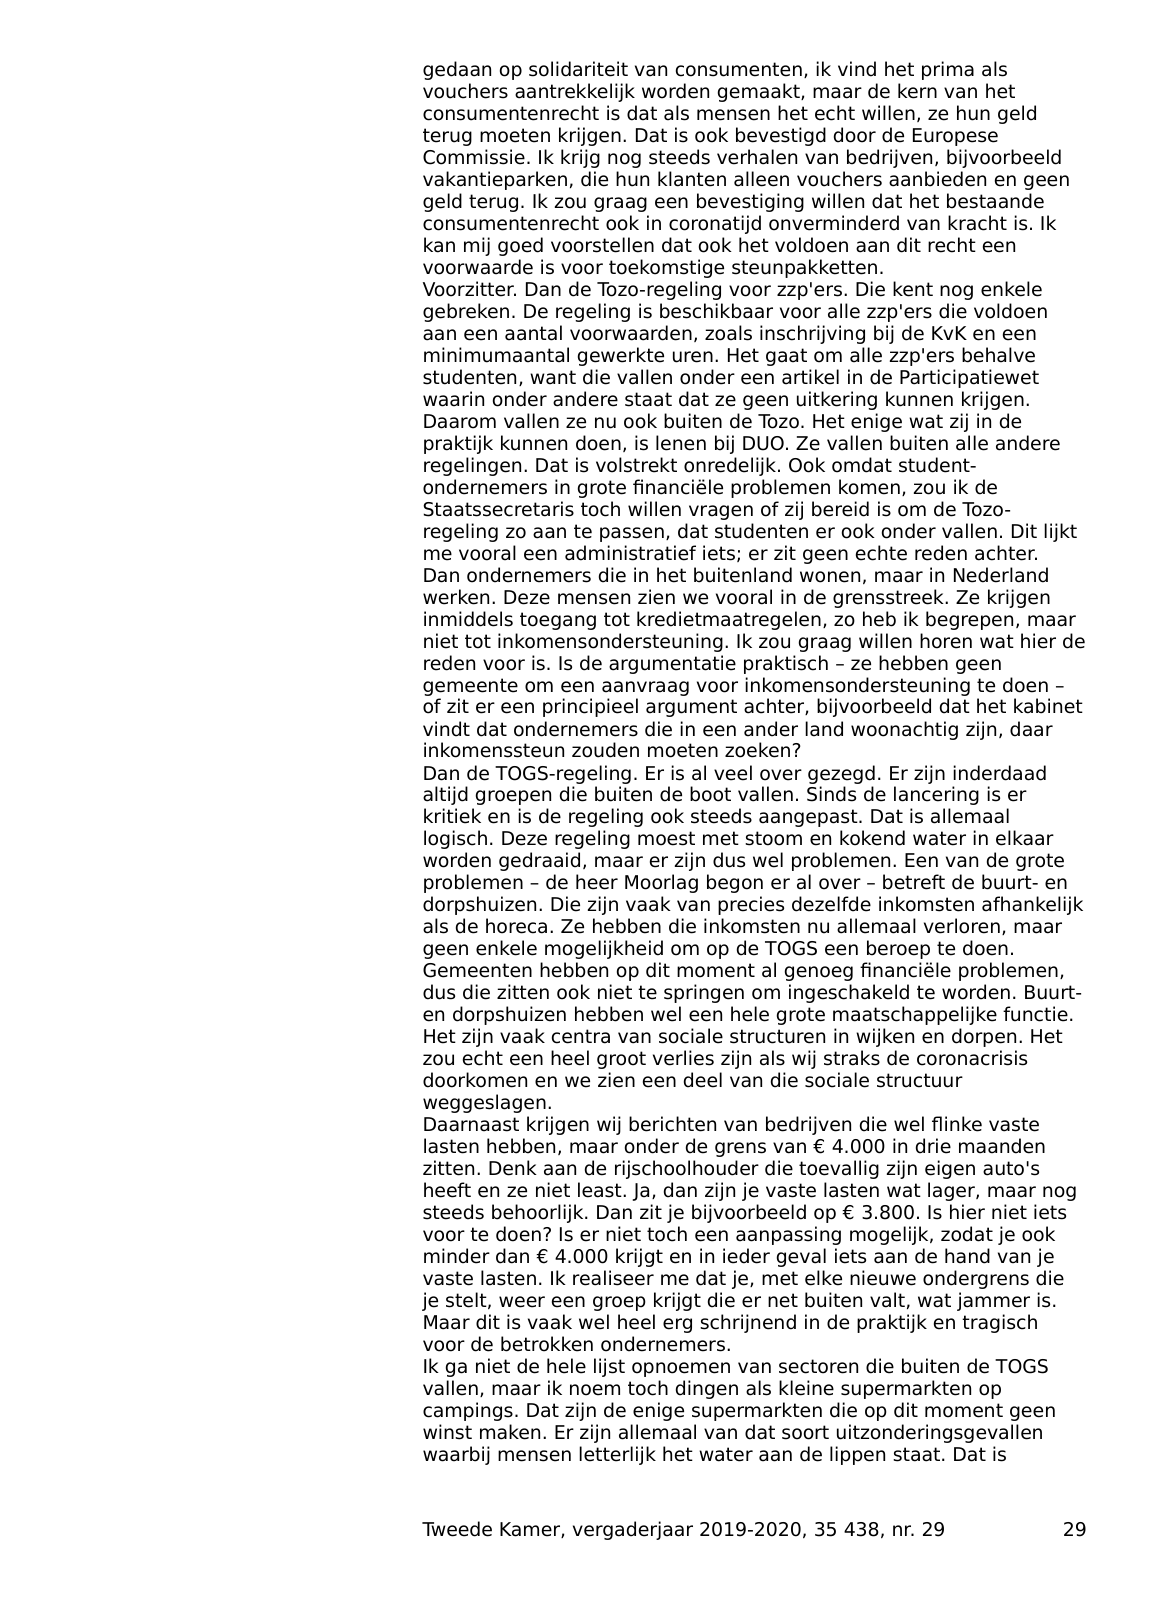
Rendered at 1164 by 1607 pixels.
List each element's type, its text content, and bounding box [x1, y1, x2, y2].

text Daarnaast krijgen wij berichten van bedrijven die wel flinke vaste lasten hebben, maar onder de grens van € 4.000 in drie maanden zitten. Denk aan de rijschoolhouder die toevallig zijn eigen auto's heeft en ze niet least. Ja, dan zijn je vaste lasten wat lager, maar nog steeds behoorlijk. Dan zit je bijvoorbeeld op € 3.800. Is hier niet iets voor te doen? Is er niet toch een aanpassing mogelijk, zodat je ook minder dan € 4.000 krijgt en in ieder geval iets aan de hand van je vaste lasten. Ik realiseer me dat je, met elke nieuwe ondergrens die je stelt, weer een groep krijgt die er net buiten valt, wat jammer is. Maar dit is vaak wel heel erg schrijnend in de praktijk en tragisch voor de betrokken ondernemers. [422, 1114, 1087, 1356]
text gedaan op solidariteit van consumenten, ik vind het prima als vouchers aantrekkelijk worden gemaakt, maar de kern van het consumentenrecht is dat als mensen het echt willen, ze hun geld terug moeten krijgen. Dat is ook bevestigd door de Europese Commissie. Ik krijg nog steeds verhalen van bedrijven, bijvoorbeeld vakantieparken, die hun klanten alleen vouchers aanbieden en geen geld terug. Ik zou graag een bevestiging willen dat het bestaande consumentenrecht ook in coronatijd onverminderd van kracht is. Ik kan mij goed voorstellen dat ook het voldoen aan dit recht een voorwaarde is voor toekomstige steunpakketten. [422, 59, 1087, 279]
text Dan ondernemers die in het buitenland wonen, maar in Nederland werken. Deze mensen zien we vooral in de grensstreek. Ze krijgen inmiddels toegang tot kredietmaatregelen, zo heb ik begrepen, maar niet tot inkomensondersteuning. Ik zou graag willen horen wat hier de reden voor is. Is de argumentatie praktisch – ze hebben geen gemeente om een aanvraag voor inkomensondersteuning te doen – of zit er een principieel argument achter, bijvoorbeeld dat het kabinet vindt dat ondernemers die in een ander land woonachtig zijn, daar inkomenssteun zouden moeten zoeken? [422, 564, 1087, 762]
text Ik ga niet de hele lijst opnoemen van sectoren die buiten de TOGS vallen, maar ik noem toch dingen als kleine supermarkten op campings. Dat zijn de enige supermarkten die op dit moment geen winst maken. Er zijn allemaal van dat soort uitzonderingsgevallen waarbij mensen letterlijk het water aan de lippen staat. Dat is [422, 1356, 1087, 1466]
text Voorzitter. Dan de Tozo-regeling voor zzp'ers. Die kent nog enkele gebreken. De regeling is beschikbaar voor alle zzp'ers die voldoen aan een aantal voorwaarden, zoals inschrijving bij de KvK en een minimumaantal gewerkte uren. Het gaat om alle zzp'ers behalve studenten, want die vallen onder een artikel in de Participatiewet waarin onder andere staat dat ze geen uitkering kunnen krijgen. Daarom vallen ze nu ook buiten de Tozo. Het enige wat zij in de praktijk kunnen doen, is lenen bij DUO. Ze vallen buiten alle andere regelingen. Dat is volstrekt onredelijk. Ook omdat student-ondernemers in grote financiële problemen komen, zou ik de Staatssecretaris toch willen vragen of zij bereid is om de Tozo-regeling zo aan te passen, dat studenten er ook onder vallen. Dit lijkt me vooral een administratief iets; er zit geen echte reden achter. [422, 279, 1087, 564]
text Dan de TOGS-regeling. Er is al veel over gezegd. Er zijn inderdaad altijd groepen die buiten de boot vallen. Sinds de lancering is er kritiek en is de regeling ook steeds aangepast. Dat is allemaal logisch. Deze regeling moest met stoom en kokend water in elkaar worden gedraaid, maar er zijn dus wel problemen. Een van de grote problemen – de heer Moorlag begon er al over – betreft de buurt- en dorpshuizen. Die zijn vaak van precies dezelfde inkomsten afhankelijk als de horeca. Ze hebben die inkomsten nu allemaal verloren, maar geen enkele mogelijkheid om op de TOGS een beroep te doen. Gemeenten hebben op dit moment al genoeg financiële problemen, dus die zitten ook niet te springen om ingeschakeld te worden. Buurt- en dorpshuizen hebben wel een hele grote maatschappelijke functie. Het zijn vaak centra van sociale structuren in wijken en dorpen. Het zou echt een heel groot verlies zijn als wij straks de coronacrisis doorkomen en we zien een deel van die sociale structuur weggeslagen. [422, 762, 1087, 1114]
